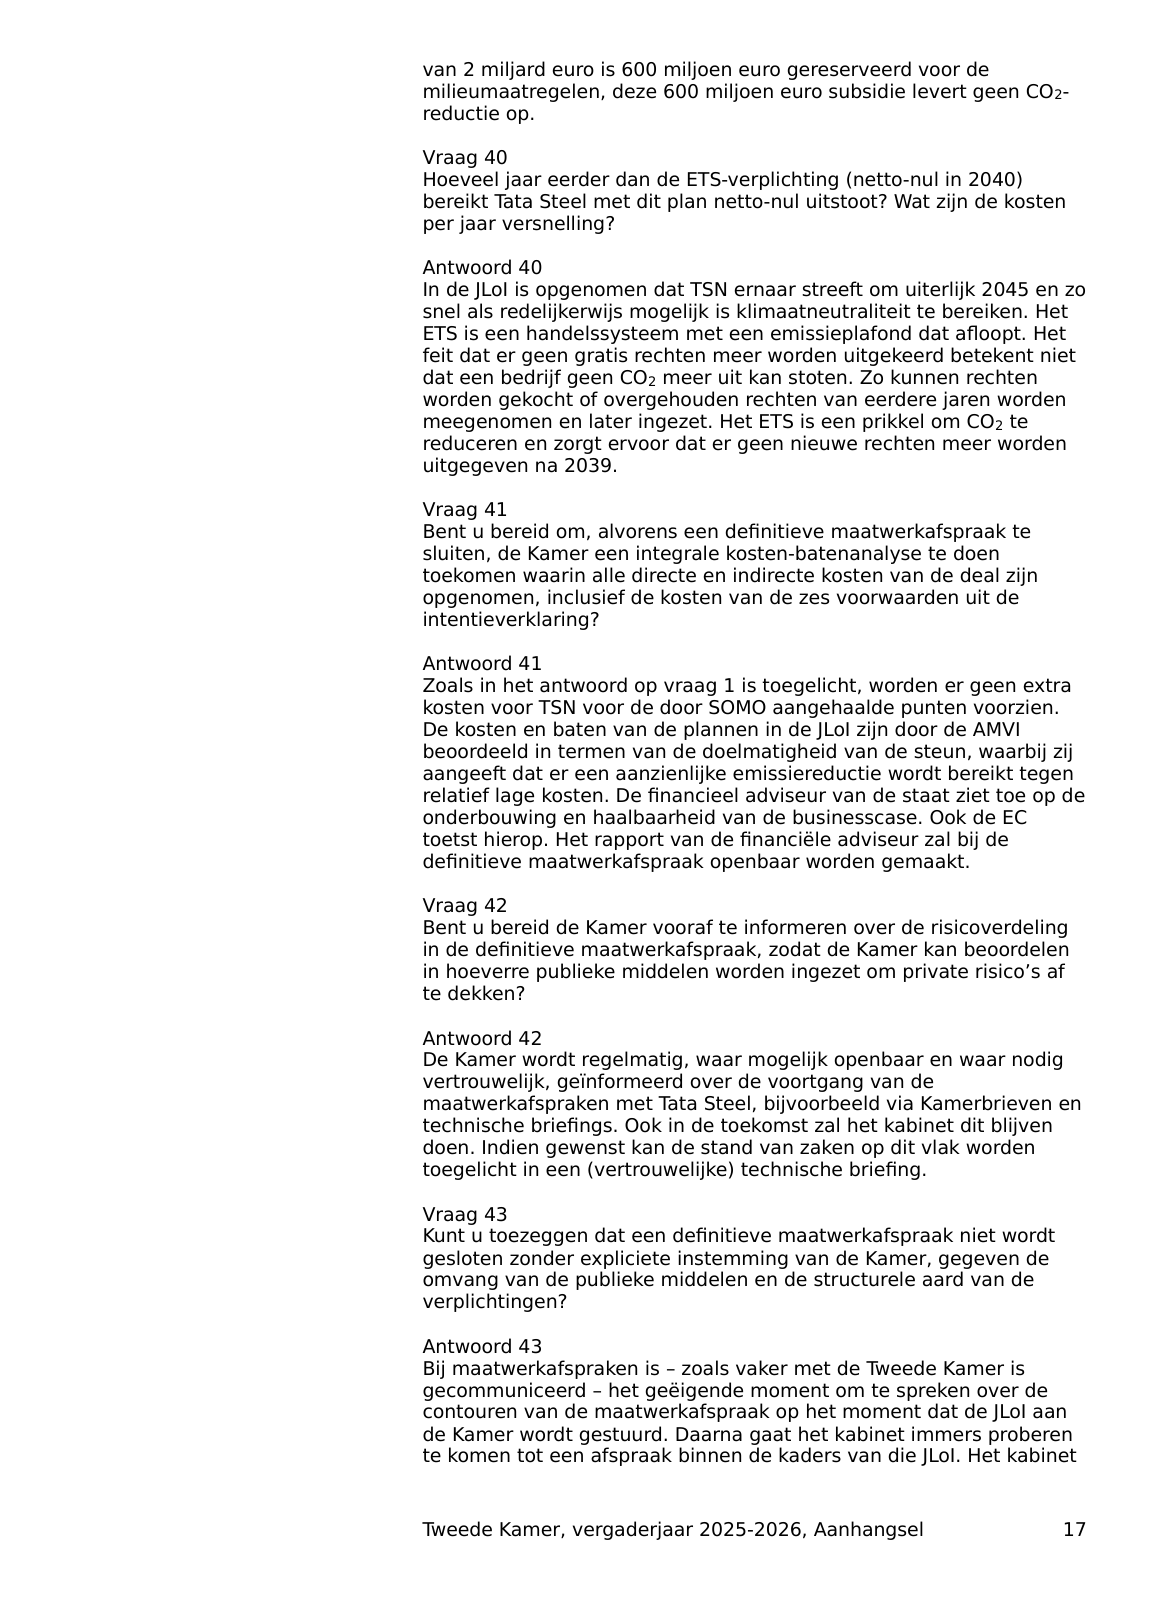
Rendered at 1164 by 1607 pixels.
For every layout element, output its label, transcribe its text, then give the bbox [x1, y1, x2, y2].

text Kunt u toezeggen dat een definitieve maatwerkafspraak niet wordt gesloten zonder expliciete instemming van de Kamer, gegeven de omvang van de publieke middelen en de structurele aard van de verplichtingen? [422, 1225, 1087, 1313]
text Antwoord 43 [422, 1336, 1087, 1357]
text Bent u bereid om, alvorens een definitieve maatwerkafspraak te sluiten, de Kamer een integrale kosten-batenanalyse te doen toekomen waarin alle directe en indirecte kosten van de deal zijn opgenomen, inclusief de kosten van de zes voorwaarden uit de intentieverklaring? [422, 521, 1087, 631]
text Zoals in het antwoord op vraag 1 is toegelicht, worden er geen extra kosten voor TSN voor de door SOMO aangehaalde punten voorzien. De kosten en baten van de plannen in de JLoI zijn door de AMVI beoordeeld in termen van de doelmatigheid van de steun, waarbij zij aangeeft dat er een aanzienlijke emissiereductie wordt bereikt tegen relatief lage kosten. De financieel adviseur van de staat ziet toe op de onderbouwing en haalbaarheid van de businesscase. Ook de EC toetst hierop. Het rapport van de financiële adviseur zal bij de definitieve maatwerkafspraak openbaar worden gemaakt. [422, 675, 1087, 873]
text van 2 miljard euro is 600 miljoen euro gereserveerd voor de milieumaatregelen, deze 600 miljoen euro subsidie levert geen CO2-reductie op. [422, 59, 1087, 125]
text Antwoord 40 [422, 257, 1087, 279]
text Hoeveel jaar eerder dan de ETS-verplichting (netto-nul in 2040) bereikt Tata Steel met dit plan netto-nul uitstoot? Wat zijn de kosten per jaar versnelling? [422, 169, 1087, 235]
text Vraag 41 [422, 499, 1087, 521]
text Bij maatwerkafspraken is – zoals vaker met de Tweede Kamer is gecommuniceerd – het geëigende moment om te spreken over de contouren van de maatwerkafspraak op het moment dat de JLoI aan de Kamer wordt gestuurd. Daarna gaat het kabinet immers proberen te komen tot een afspraak binnen de kaders van die JLoI. Het kabinet [422, 1357, 1087, 1467]
text Vraag 43 [422, 1203, 1087, 1225]
text Bent u bereid de Kamer vooraf te informeren over de risicoverdeling in de definitieve maatwerkafspraak, zodat de Kamer kan beoordelen in hoeverre publieke middelen worden ingezet om private risico’s af te dekken? [422, 917, 1087, 1005]
text Vraag 42 [422, 895, 1087, 917]
text In de JLoI is opgenomen dat TSN ernaar streeft om uiterlijk 2045 en zo snel als redelijkerwijs mogelijk is klimaatneutraliteit te bereiken. Het ETS is een handelssysteem met een emissieplafond dat afloopt. Het feit dat er geen gratis rechten meer worden uitgekeerd betekent niet dat een bedrijf geen CO2 meer uit kan stoten. Zo kunnen rechten worden gekocht of overgehouden rechten van eerdere jaren worden meegenomen en later ingezet. Het ETS is een prikkel om CO2 te reduceren en zorgt ervoor dat er geen nieuwe rechten meer worden uitgegeven na 2039. [422, 279, 1087, 477]
text Antwoord 42 [422, 1027, 1087, 1049]
text Antwoord 41 [422, 653, 1087, 675]
text De Kamer wordt regelmatig, waar mogelijk openbaar en waar nodig vertrouwelijk, geïnformeerd over de voortgang van de maatwerkafspraken met Tata Steel, bijvoorbeeld via Kamerbrieven en technische briefings. Ook in de toekomst zal het kabinet dit blijven doen. Indien gewenst kan de stand van zaken op dit vlak worden toegelicht in een (vertrouwelijke) technische briefing. [422, 1049, 1087, 1181]
text Vraag 40 [422, 147, 1087, 169]
